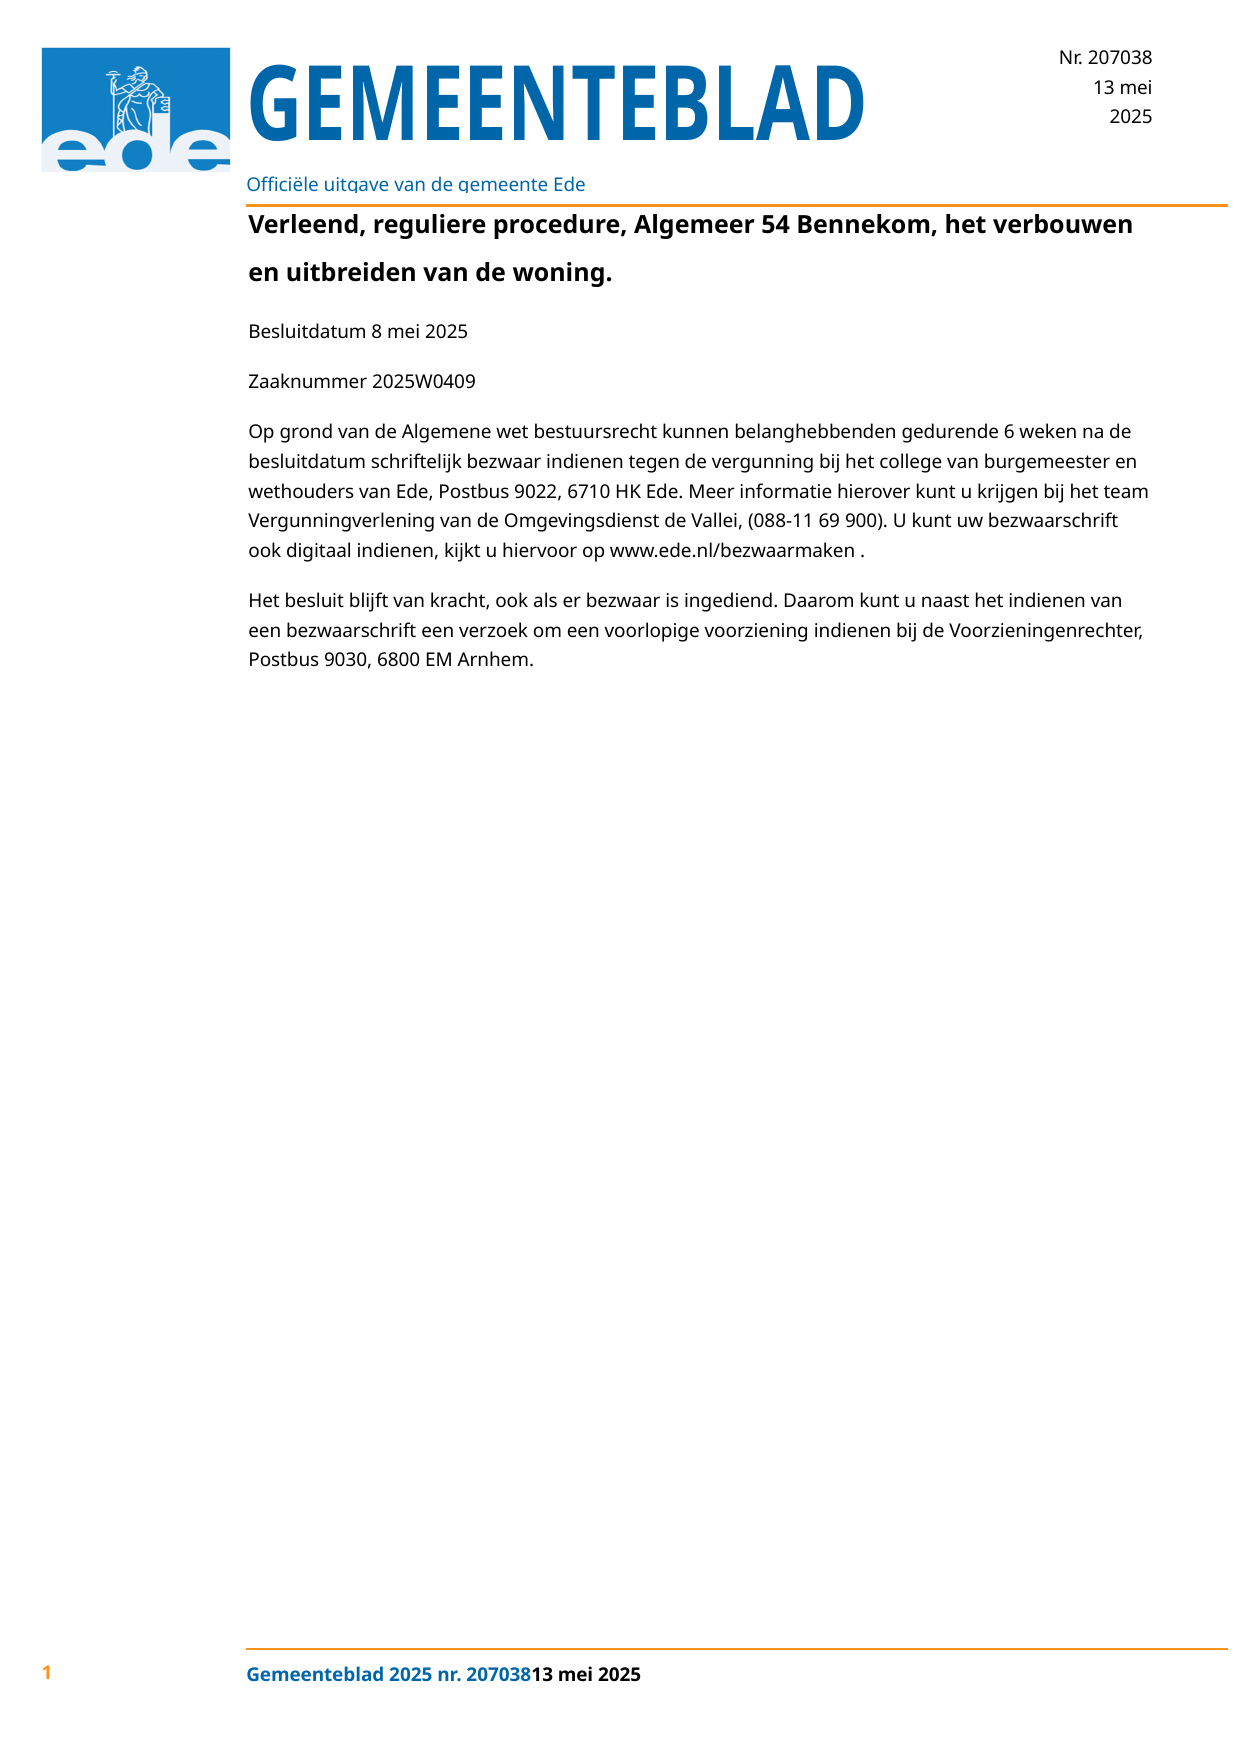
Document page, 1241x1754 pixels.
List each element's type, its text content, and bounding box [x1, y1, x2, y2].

text Op grond van de Algemene wet bestuursrecht kunnen belanghebbenden gedurende 6 weken na de besluitdatum schriftelijk bezwaar indienen tegen de vergunning bij het college van burgemeester en wethouders van Ede, Postbus 9022, 6710 HK Ede. Meer informatie hierover kunt u krijgen bij het team Vergunningverlening van de Omgevingsdienst de Vallei, (088-11 69 900). U kunt uw bezwaarschrift ook digitaal indienen, kijkt u hiervoor op www.ede.nl/bezwaarmaken . [248, 419, 1152, 563]
text Verleend, reguliere procedure, Algemeer 54 Bennekom, het verbouwen en uitbreiden van de woning. [248, 207, 1152, 288]
text Besluitdatum 8 mei 2025 [248, 318, 1152, 344]
text Zaaknummer 2025W0409 [248, 368, 1152, 394]
picture [41, 47, 231, 172]
text Het besluit blijft van kracht, ook als er bezwaar is ingediend. Daarom kunt u naast het indienen van een bezwaarschrift een verzoek om een voorlopige voorziening indienen bij de Voorzieningenrechter, Postbus 9030, 6800 EM Arnhem. [248, 587, 1152, 672]
